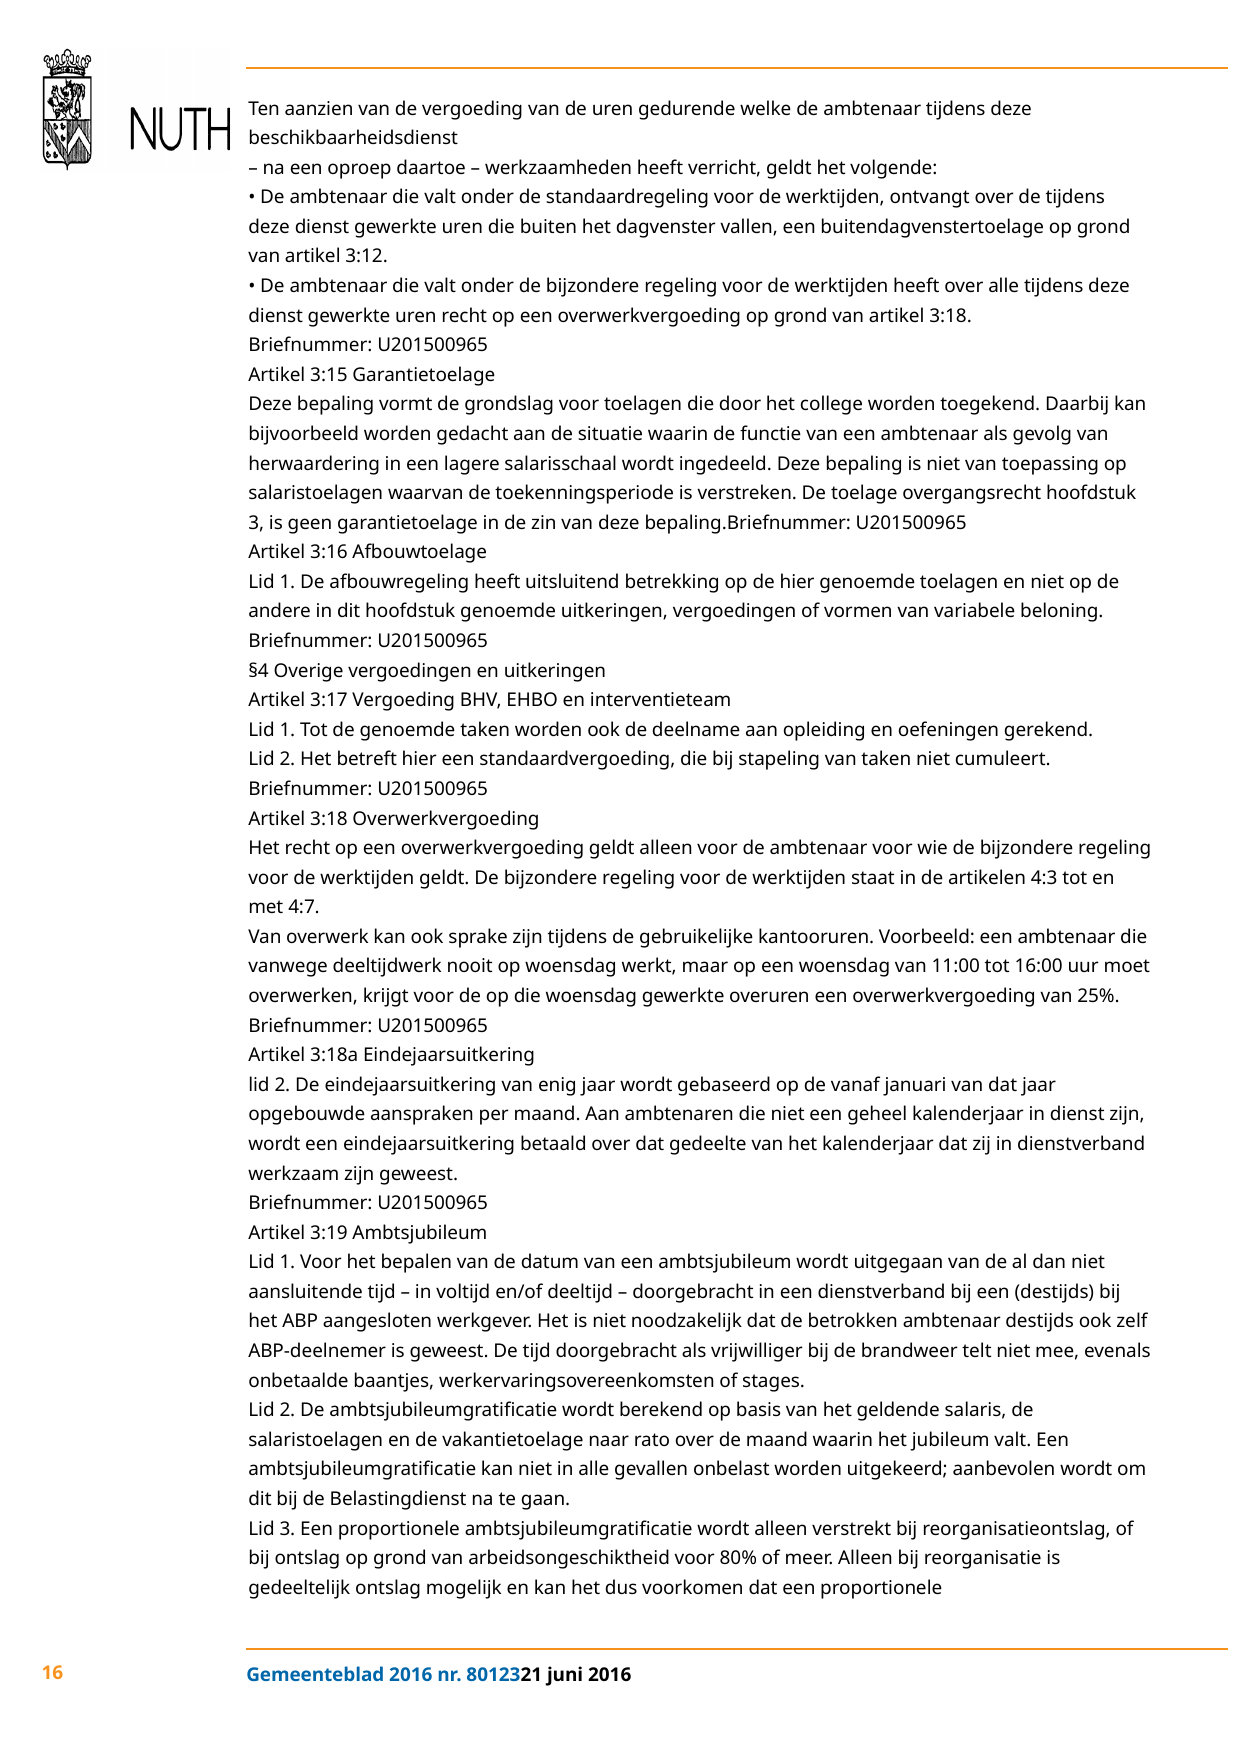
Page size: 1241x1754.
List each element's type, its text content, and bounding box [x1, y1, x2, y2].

text Deze bepaling vormt de grondslag voor toelagen die door het college worden toegekend. Daarbij kan bijvoorbeeld worden gedacht aan de situatie waarin de functie van een ambtenaar als gevolg van herwaardering in een lagere salarisschaal wordt ingedeeld. Deze bepaling is niet van toepassing op salaristoelagen waarvan de toekenningsperiode is verstreken. De toelage overgangsrecht hoofdstuk 3, is geen garantietoelage in de zin van deze bepaling.Briefnummer: U201500965 [248, 391, 1152, 535]
text §4 Overige vergoedingen en uitkeringen [248, 657, 1152, 683]
text Artikel 3:18a Eindejaarsuitkering [248, 1041, 1152, 1067]
text • De ambtenaar die valt onder de standaardregeling voor de werktijden, ontvangt over de tijdens deze dienst gewerkte uren die buiten het dagvenster vallen, een buitendagvenstertoelage op grond van artikel 3:12. [248, 183, 1152, 268]
text Artikel 3:16 Afbouwtoelage [248, 538, 1152, 564]
text Artikel 3:17 Vergoeding BHV, EHBO en interventieteam [248, 686, 1152, 712]
text Artikel 3:19 Ambtsjubileum [248, 1219, 1152, 1245]
text Artikel 3:18 Overwerkvergoeding [248, 805, 1152, 831]
text Briefnummer: U201500965 [248, 1189, 1152, 1215]
text Lid 2. De ambtsjubileumgratificatie wordt berekend op basis van het geldende salaris, de salaristoelagen en de vakantietoelage naar rato over de maand waarin het jubileum valt. Een ambtsjubileumgratificatie kan niet in alle gevallen onbelast worden uitgekeerd; aanbevolen wordt om dit bij de Belastingdienst na te gaan. [248, 1396, 1152, 1511]
text Briefnummer: U201500965 [248, 331, 1152, 357]
text Lid 1. Tot de genoemde taken worden ook de deelname aan opleiding en oefeningen gerekend. [248, 716, 1152, 742]
text Van overwerk kan ook sprake zijn tijdens de gebruikelijke kantooruren. Voorbeeld: een ambtenaar die vanwege deeltijdwerk nooit op woensdag werkt, maar op een woensdag van 11:00 tot 16:00 uur moet overwerken, krijgt voor de op die woensdag gewerkte overuren een overwerkvergoeding van 25%. Briefnummer: U201500965 [248, 923, 1152, 1038]
text Artikel 3:15 Garantietoelage [248, 361, 1152, 387]
picture [41, 47, 231, 172]
text – na een oproep daartoe – werkzaamheden heeft verricht, geldt het volgende: [248, 154, 1152, 180]
text Het recht op een overwerkvergoeding geldt alleen voor de ambtenaar voor wie de bijzondere regeling voor de werktijden geldt. De bijzondere regeling voor de werktijden staat in de artikelen 4:3 tot en met 4:7. [248, 834, 1152, 919]
text Lid 3. Een proportionele ambtsjubileumgratificatie wordt alleen verstrekt bij reorganisatieontslag, of bij ontslag op grond van arbeidsongeschiktheid voor 80% of meer. Alleen bij reorganisatie is gedeeltelijk ontslag mogelijk en kan het dus voorkomen dat een proportionele [248, 1515, 1152, 1600]
text lid 2. De eindejaarsuitkering van enig jaar wordt gebaseerd op de vanaf januari van dat jaar opgebouwde aanspraken per maand. Aan ambtenaren die niet een geheel kalenderjaar in dienst zijn, wordt een eindejaarsuitkering betaald over dat gedeelte van het kalenderjaar dat zij in dienstverband werkzaam zijn geweest. [248, 1071, 1152, 1186]
text Lid 1. De afbouwregeling heeft uitsluitend betrekking op de hier genoemde toelagen en niet op de andere in dit hoofdstuk genoemde uitkeringen, vergoedingen of vormen van variabele beloning. [248, 568, 1152, 623]
text Lid 2. Het betreft hier een standaardvergoeding, die bij stapeling van taken niet cumuleert. Briefnummer: U201500965 [248, 746, 1152, 801]
text Lid 1. Voor het bepalen van de datum van een ambtsjubileum wordt uitgegaan van de al dan niet aansluitende tijd – in voltijd en/of deeltijd – doorgebracht in een dienstverband bij een (destijds) bij het ABP aangesloten werkgever. Het is niet noodzakelijk dat de betrokken ambtenaar destijds ook zelf ABP-deelnemer is geweest. De tijd doorgebracht als vrijwilliger bij de brandweer telt niet mee, evenals onbetaalde baantjes, werkervaringsovereenkomsten of stages. [248, 1248, 1152, 1393]
text Ten aanzien van de vergoeding van de uren gedurende welke de ambtenaar tijdens deze beschikbaarheidsdienst [248, 95, 1152, 150]
text • De ambtenaar die valt onder de bijzondere regeling voor de werktijden heeft over alle tijdens deze dienst gewerkte uren recht op een overwerkvergoeding op grond van artikel 3:18. [248, 272, 1152, 328]
text Briefnummer: U201500965 [248, 627, 1152, 653]
